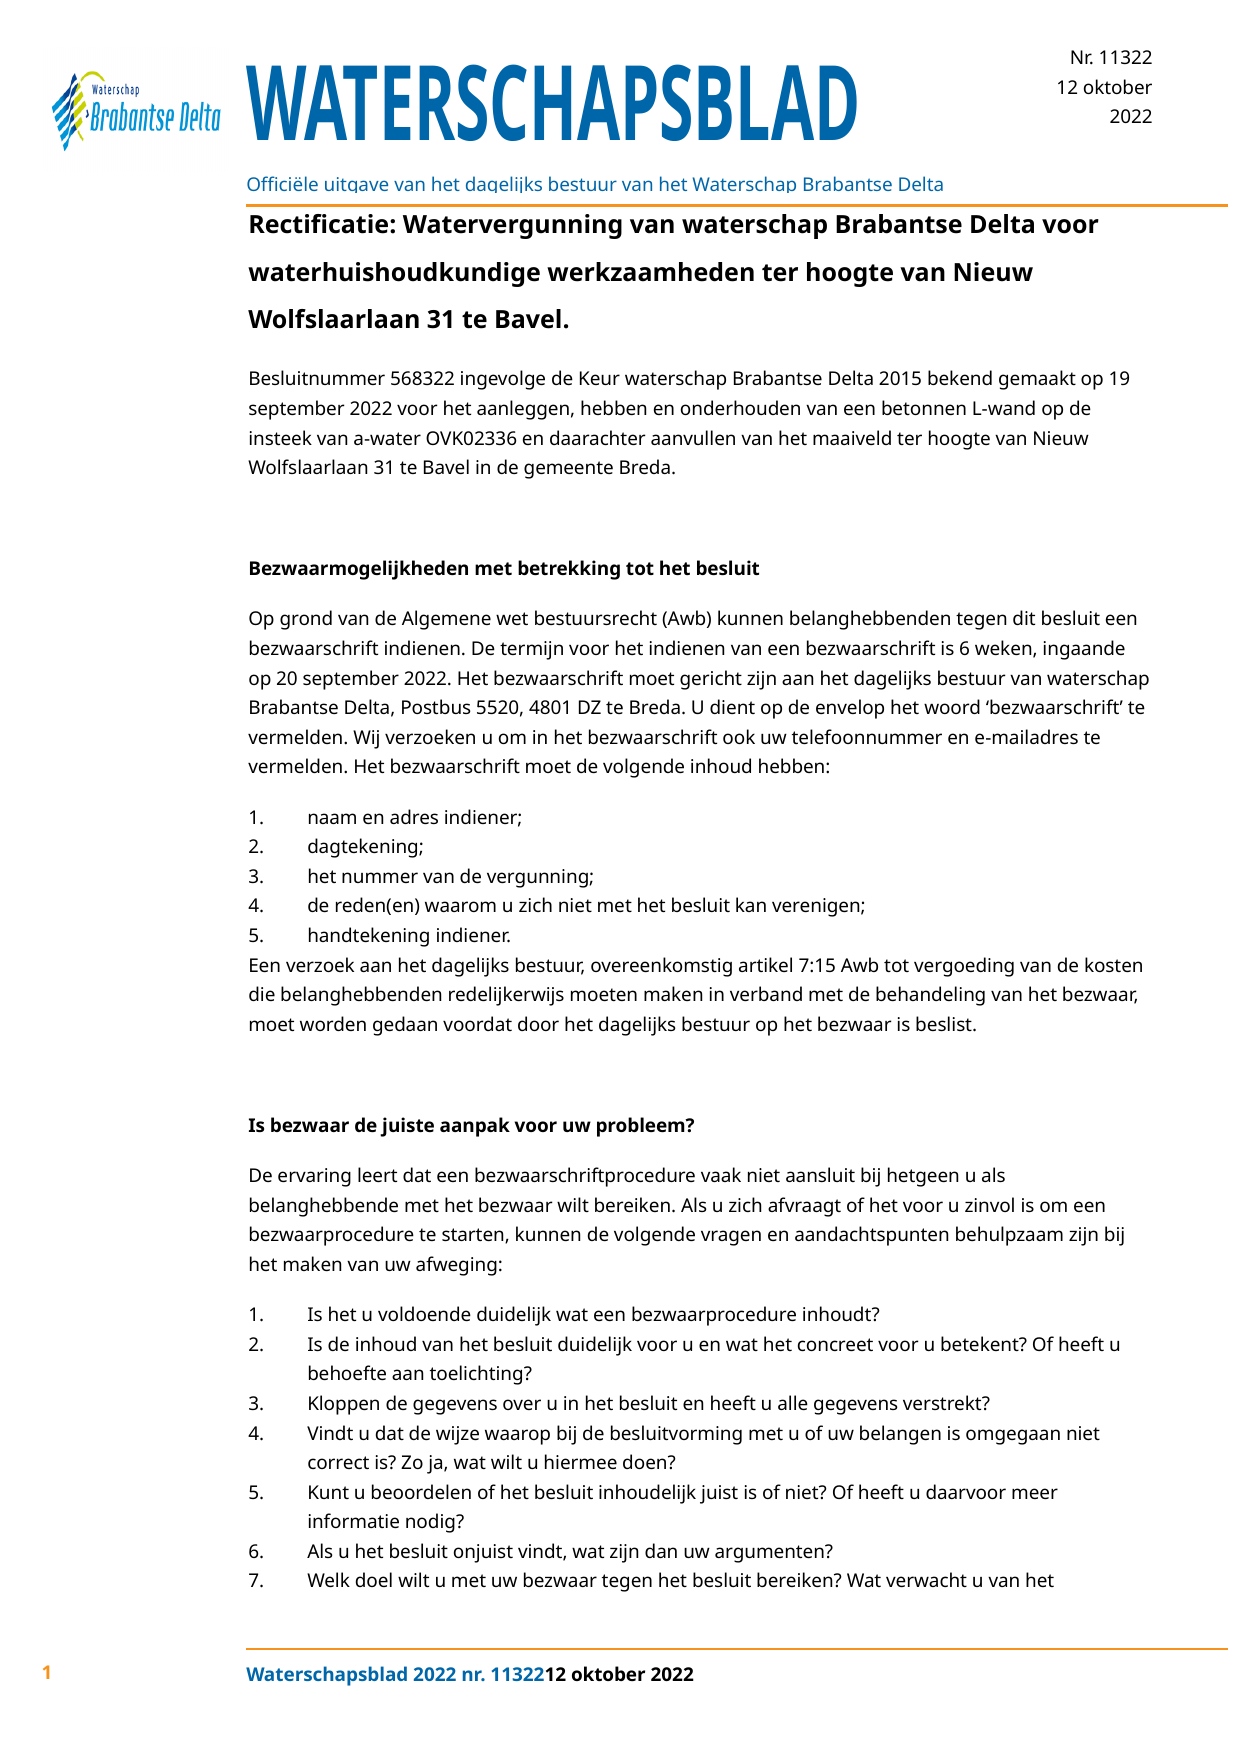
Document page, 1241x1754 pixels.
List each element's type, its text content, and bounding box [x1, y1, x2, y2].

list de reden(en) waarom u zich niet met het besluit kan verenigen; [248, 893, 1152, 918]
text Op grond van de Algemene wet bestuursrecht (Awb) kunnen belanghebbenden tegen dit besluit een bezwaarschrift indienen. De termijn voor het indienen van een bezwaarschrift is 6 weken, ingaande op 20 september 2022. Het bezwaarschrift moet gericht zijn aan het dagelijks bestuur van waterschap Brabantse Delta, Postbus 5520, 4801 DZ te Breda. U dient op de envelop het woord ‘bezwaarschrift’ te vermelden. Wij verzoeken u om in het bezwaarschrift ook uw telefoonnummer en e‑mailadres te vermelden. Het bezwaarschrift moet de volgende inhoud hebben: [248, 606, 1152, 779]
list Is het u voldoende duidelijk wat een bezwaarprocedure inhoudt? [248, 1301, 1152, 1327]
text Rectificatie: Watervergunning van waterschap Brabantse Delta voor waterhuishoudkundige werkzaamheden ter hoogte van Nieuw Wolfslaarlaan 31 te Bavel. [248, 207, 1152, 336]
text Is bezwaar de juiste aanpak voor uw probleem? [248, 1112, 1152, 1137]
list Als u het besluit onjuist vindt, wat zijn dan uw argumenten? [248, 1538, 1152, 1564]
list naam en adres indiener; [248, 804, 1152, 829]
text Besluitnummer 568322 ingevolge de Keur waterschap Brabantse Delta 2015 bekend gemaakt op 19 september 2022 voor het aanleggen, hebben en onderhouden van een betonnen L-wand op de insteek van a-water OVK02336 en daarachter aanvullen van het maaiveld ter hoogte van Nieuw Wolfslaarlaan 31 te Bavel in de gemeente Breda. [248, 366, 1152, 480]
text Bezwaarmogelijkheden met betrekking tot het besluit [248, 555, 1152, 581]
list handtekening indiener. [248, 922, 1152, 948]
list het nummer van de vergunning; [248, 863, 1152, 889]
picture [41, 47, 231, 172]
text Een verzoek aan het dagelijks bestuur, overeenkomstig artikel 7:15 Awb tot vergoeding van de kosten die belanghebbenden redelijkerwijs moeten maken in verband met de behandeling van het bezwaar, moet worden gedaan voordat door het dagelijks bestuur op het bezwaar is beslist. [248, 952, 1152, 1037]
list Kloppen de gegevens over u in het besluit en heeft u alle gegevens verstrekt? [248, 1390, 1152, 1416]
list dagtekening; [248, 833, 1152, 859]
list Vindt u dat de wijze waarop bij de besluitvorming met u of uw belangen is omgegaan niet correct is? Zo ja, wat wilt u hiermee doen? [248, 1420, 1152, 1475]
text De ervaring leert dat een bezwaarschriftprocedure vaak niet aansluit bij hetgeen u als belanghebbende met het bezwaar wilt bereiken. Als u zich afvraagt of het voor u zinvol is om een bezwaarprocedure te starten, kunnen de volgende vragen en aandachtspunten behulpzaam zijn bij het maken van uw afweging: [248, 1162, 1152, 1277]
list Is de inhoud van het besluit duidelijk voor u en wat het concreet voor u betekent? Of heeft u behoefte aan toelichting? [248, 1331, 1152, 1386]
list Welk doel wilt u met uw bezwaar tegen het besluit bereiken? Wat verwacht u van het [248, 1568, 1152, 1593]
list Kunt u beoordelen of het besluit inhoudelijk juist is of niet? Of heeft u daarvoor meer informatie nodig? [248, 1479, 1152, 1534]
